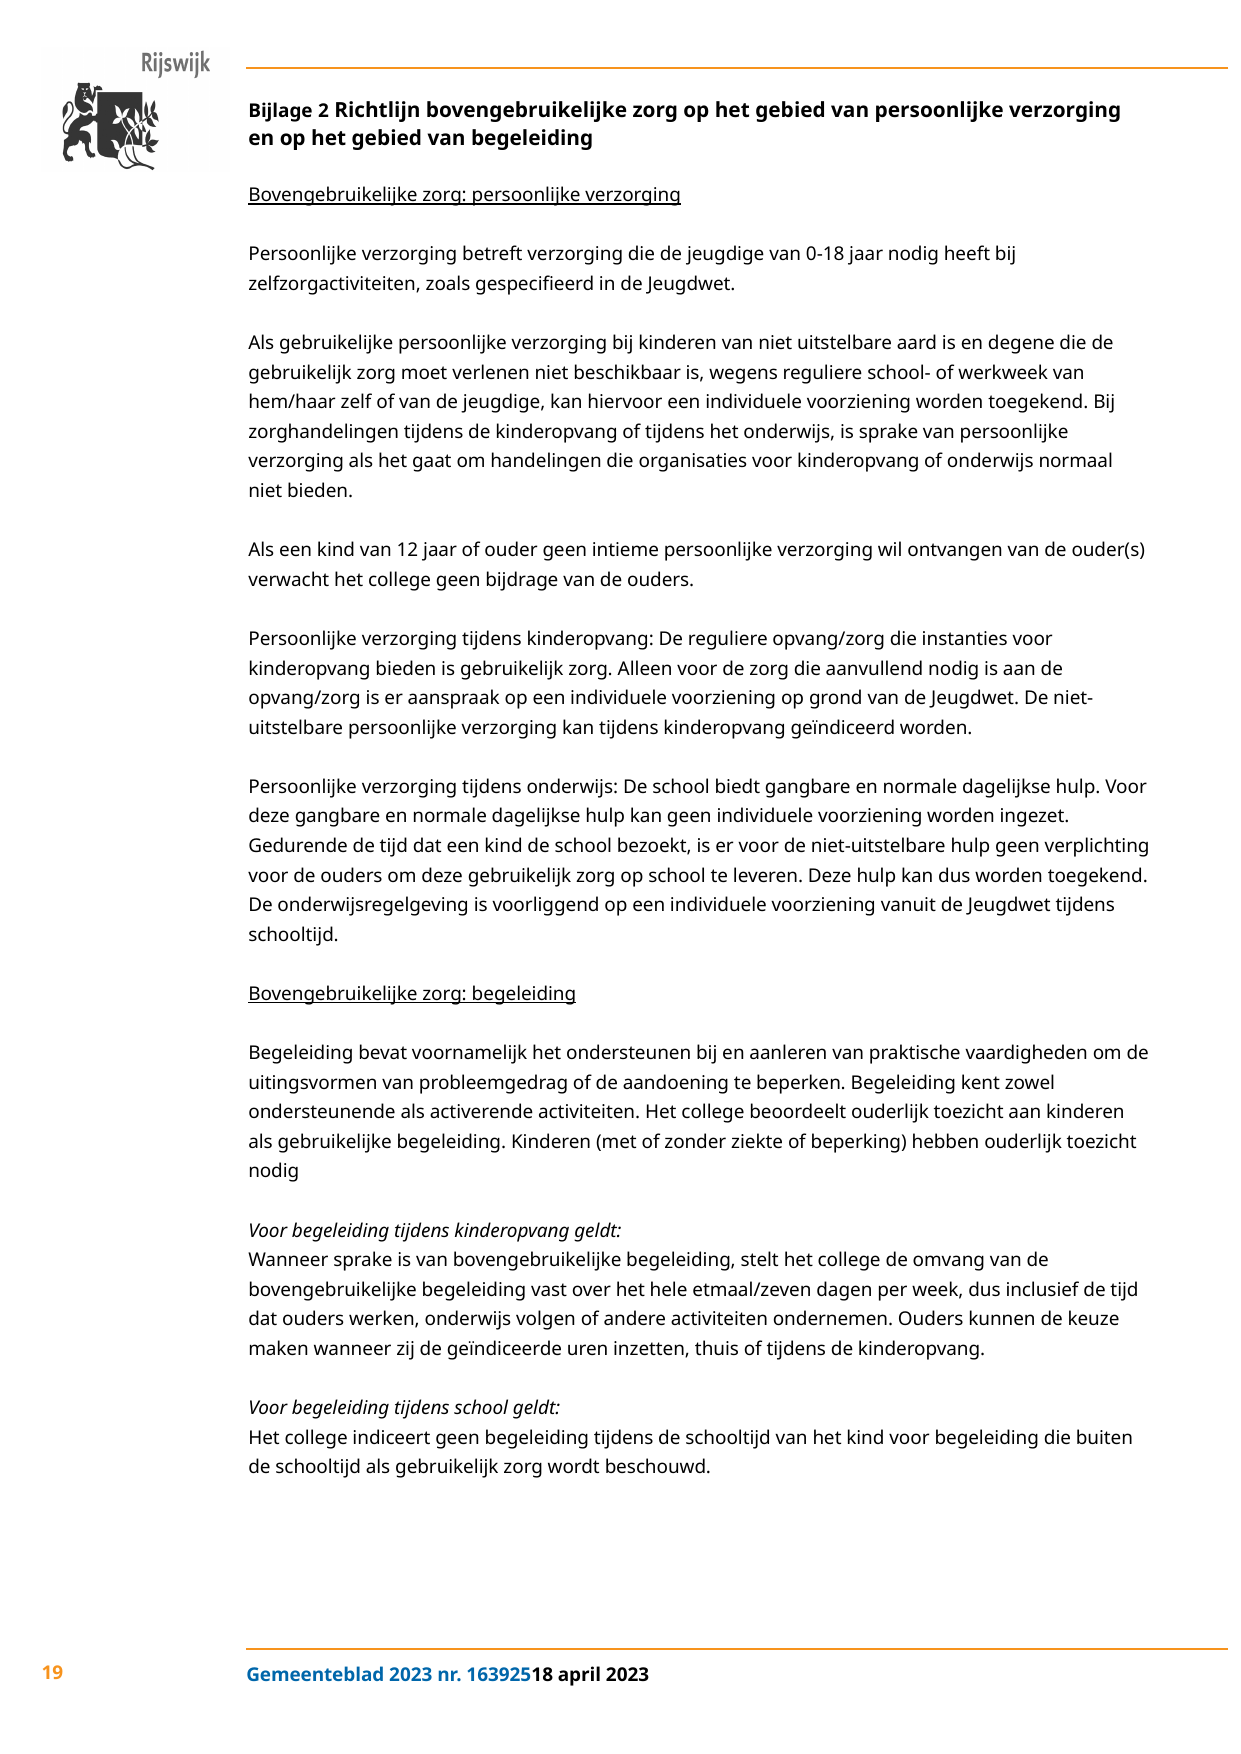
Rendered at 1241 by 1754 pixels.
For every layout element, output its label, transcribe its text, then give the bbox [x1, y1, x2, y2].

text Wanneer sprake is van bovengebruikelijke begeleiding, stelt het college de omvang van de bovengebruikelijke begeleiding vast over het hele etmaal/zeven dagen per week, dus inclusief de tijd dat ouders werken, onderwijs volgen of andere activiteiten ondernemen. Ouders kunnen de keuze maken wanneer zij de geïndiceerde uren inzetten, thuis of tijdens de kinderopvang. [248, 1246, 1152, 1361]
text Bijlage 2 Richtlijn bovengebruikelijke zorg op het gebied van persoonlijke verzorging en op het gebied van begeleiding [248, 95, 1152, 152]
text Bovengebruikelijke zorg: begeleiding [248, 980, 1152, 1006]
text Het college indiceert geen begeleiding tijdens de schooltijd van het kind voor begeleiding die buiten de schooltijd als gebruikelijk zorg wordt beschouwd. [248, 1424, 1152, 1479]
text Bovengebruikelijke zorg: persoonlijke verzorging [248, 181, 1152, 207]
text Als gebruikelijke persoonlijke verzorging bij kinderen van niet uitstelbare aard is en degene die de gebruikelijk zorg moet verlenen niet beschikbaar is, wegens reguliere school- of werkweek van hem/haar zelf of van de jeugdige, kan hiervoor een individuele voorziening worden toegekend. Bij zorghandelingen tijdens de kinderopvang of tijdens het onderwijs, is sprake van persoonlijke verzorging als het gaat om handelingen die organisaties voor kinderopvang of onderwijs normaal niet bieden. [248, 329, 1152, 503]
text Voor begeleiding tijdens school geldt: [248, 1394, 1152, 1420]
text Persoonlijke verzorging tijdens kinderopvang: De reguliere opvang/zorg die instanties voor kinderopvang bieden is gebruikelijk zorg. Alleen voor de zorg die aanvullend nodig is aan de opvang/zorg is er aanspraak op een individuele voorziening op grond van de Jeugdwet. De niet-uitstelbare persoonlijke verzorging kan tijdens kinderopvang geïndiceerd worden. [248, 625, 1152, 739]
text Begeleiding bevat voornamelijk het ondersteunen bij en aanleren van praktische vaardigheden om de uitingsvormen van probleemgedrag of de aandoening te beperken. Begeleiding kent zowel ondersteunende als activerende activiteiten. Het college beoordeelt ouderlijk toezicht aan kinderen als gebruikelijke begeleiding. Kinderen (met of zonder ziekte of beperking) hebben ouderlijk toezicht nodig [248, 1039, 1152, 1183]
text Als een kind van 12 jaar of ouder geen intieme persoonlijke verzorging wil ontvangen van de ouder(s) verwacht het college geen bijdrage van de ouders. [248, 536, 1152, 592]
text Persoonlijke verzorging betreft verzorging die de jeugdige van 0-18 jaar nodig heeft bij zelfzorgactiviteiten, zoals gespecifieerd in de Jeugdwet. [248, 241, 1152, 296]
text Voor begeleiding tijdens kinderopvang geldt: [248, 1217, 1152, 1242]
text Persoonlijke verzorging tijdens onderwijs: De school biedt gangbare en normale dagelijkse hulp. Voor deze gangbare en normale dagelijkse hulp kan geen individuele voorziening worden ingezet. Gedurende de tijd dat een kind de school bezoekt, is er voor de niet-uitstelbare hulp geen verplichting voor de ouders om deze gebruikelijk zorg op school te leveren. Deze hulp kan dus worden toegekend. De onderwijsregelgeving is voorliggend op een individuele voorziening vanuit de Jeugdwet tijdens schooltijd. [248, 773, 1152, 947]
picture [41, 47, 231, 172]
